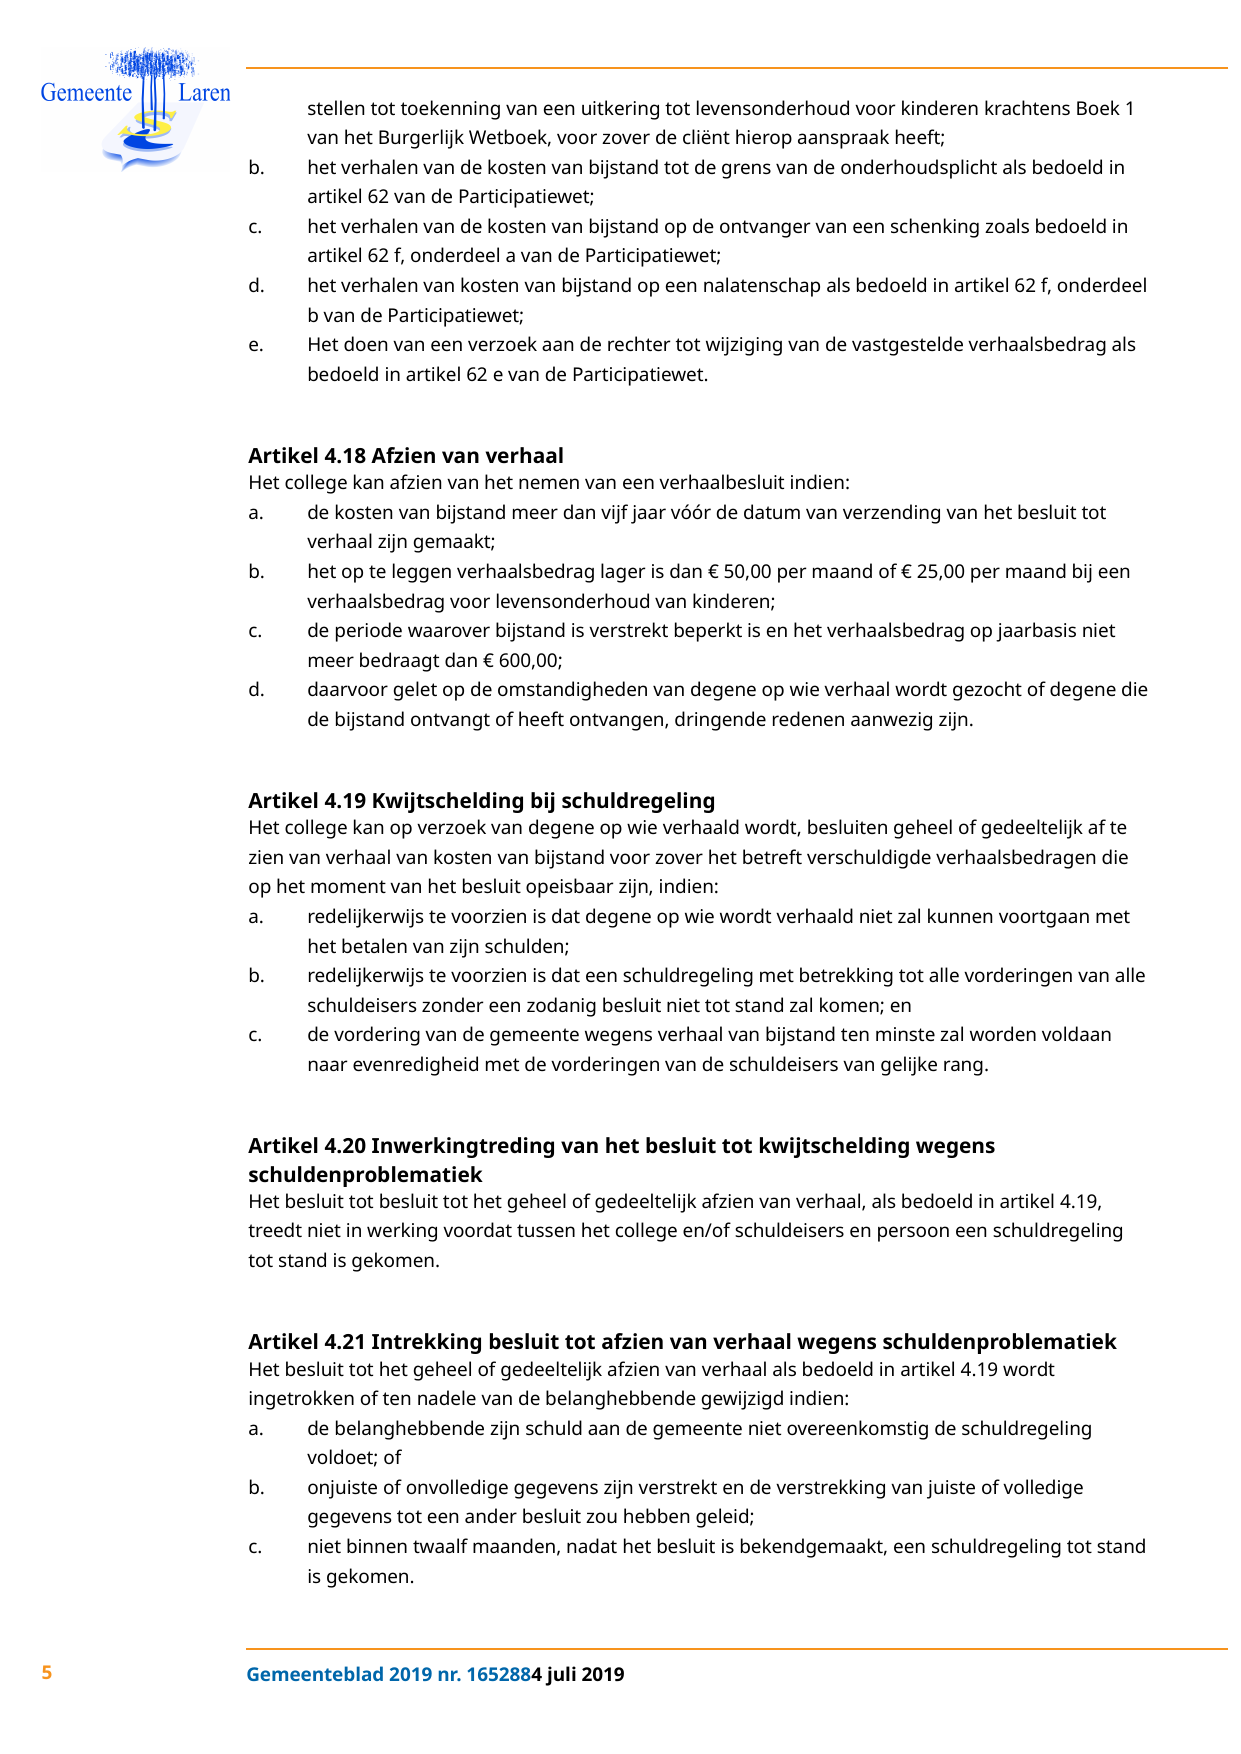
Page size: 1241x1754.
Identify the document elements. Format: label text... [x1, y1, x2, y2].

list de vordering van de gemeente wegens verhaal van bijstand ten minste zal worden voldaan naar evenredigheid met de vorderingen van de schuldeisers van gelijke rang. [248, 1022, 1152, 1077]
text Artikel 4.19 Kwijtschelding bij schuldregeling [248, 786, 1152, 814]
list stellen tot toekenning van een uitkering tot levensonderhoud voor kinderen krachtens Boek 1 van het Burgerlijk Wetboek, voor zover de cliënt hierop aanspraak heeft; [248, 95, 1152, 150]
text Artikel 4.21 Intrekking besluit tot afzien van verhaal wegens schuldenproblematiek [248, 1327, 1152, 1356]
list daarvoor gelet op de omstandigheden van degene op wie verhaal wordt gezocht of degene die de bijstand ontvangt of heeft ontvangen, dringende redenen aanwezig zijn. [248, 677, 1152, 732]
text Artikel 4.18 Afzien van verhaal [248, 441, 1152, 469]
text Het college kan op verzoek van degene op wie verhaald wordt, besluiten geheel of gedeeltelijk af te zien van verhaal van kosten van bijstand voor zover het betreft verschuldigde verhaalsbedragen die op het moment van het besluit opeisbaar zijn, indien: [248, 814, 1152, 899]
list Het doen van een verzoek aan de rechter tot wijziging van de vastgestelde verhaalsbedrag als bedoeld in artikel 62 e van de Participatiewet. [248, 331, 1152, 387]
list de periode waarover bijstand is verstrekt beperkt is en het verhaalsbedrag op jaarbasis niet meer bedraagt dan € 600,00; [248, 617, 1152, 673]
text Het besluit tot besluit tot het geheel of gedeeltelijk afzien van verhaal, als bedoeld in artikel 4.19, treedt niet in werking voordat tussen het college en/of schuldeisers en persoon een schuldregeling tot stand is gekomen. [248, 1188, 1152, 1273]
list het verhalen van de kosten van bijstand op de ontvanger van een schenking zoals bedoeld in artikel 62 f, onderdeel a van de Participatiewet; [248, 213, 1152, 268]
list redelijkerwijs te voorzien is dat een schuldregeling met betrekking tot alle vorderingen van alle schuldeisers zonder een zodanig besluit niet tot stand zal komen; en [248, 962, 1152, 1018]
list de belanghebbende zijn schuld aan de gemeente niet overeenkomstig de schuldregeling voldoet; of [248, 1415, 1152, 1470]
text Artikel 4.20 Inwerkingtreding van het besluit tot kwijtschelding wegens schuldenproblematiek [248, 1131, 1152, 1188]
list onjuiste of onvolledige gegevens zijn verstrekt en de verstrekking van juiste of volledige gegevens tot een ander besluit zou hebben geleid; [248, 1474, 1152, 1529]
list het verhalen van kosten van bijstand op een nalatenschap als bedoeld in artikel 62 f, onderdeel b van de Participatiewet; [248, 272, 1152, 328]
list het op te leggen verhaalsbedrag lager is dan € 50,00 per maand of € 25,00 per maand bij een verhaalsbedrag voor levensonderhoud van kinderen; [248, 558, 1152, 613]
list niet binnen twaalf maanden, nadat het besluit is bekendgemaakt, een schuldregeling tot stand is gekomen. [248, 1533, 1152, 1588]
text Het besluit tot het geheel of gedeeltelijk afzien van verhaal als bedoeld in artikel 4.19 wordt ingetrokken of ten nadele van de belanghebbende gewijzigd indien: [248, 1356, 1152, 1411]
list het verhalen van de kosten van bijstand tot de grens van de onderhoudsplicht als bedoeld in artikel 62 van de Participatiewet; [248, 154, 1152, 209]
list redelijkerwijs te voorzien is dat degene op wie wordt verhaald niet zal kunnen voortgaan met het betalen van zijn schulden; [248, 903, 1152, 959]
list de kosten van bijstand meer dan vijf jaar vóór de datum van verzending van het besluit tot verhaal zijn gemaakt; [248, 499, 1152, 554]
text Het college kan afzien van het nemen van een verhaalbesluit indien: [248, 469, 1152, 495]
picture [41, 47, 231, 172]
